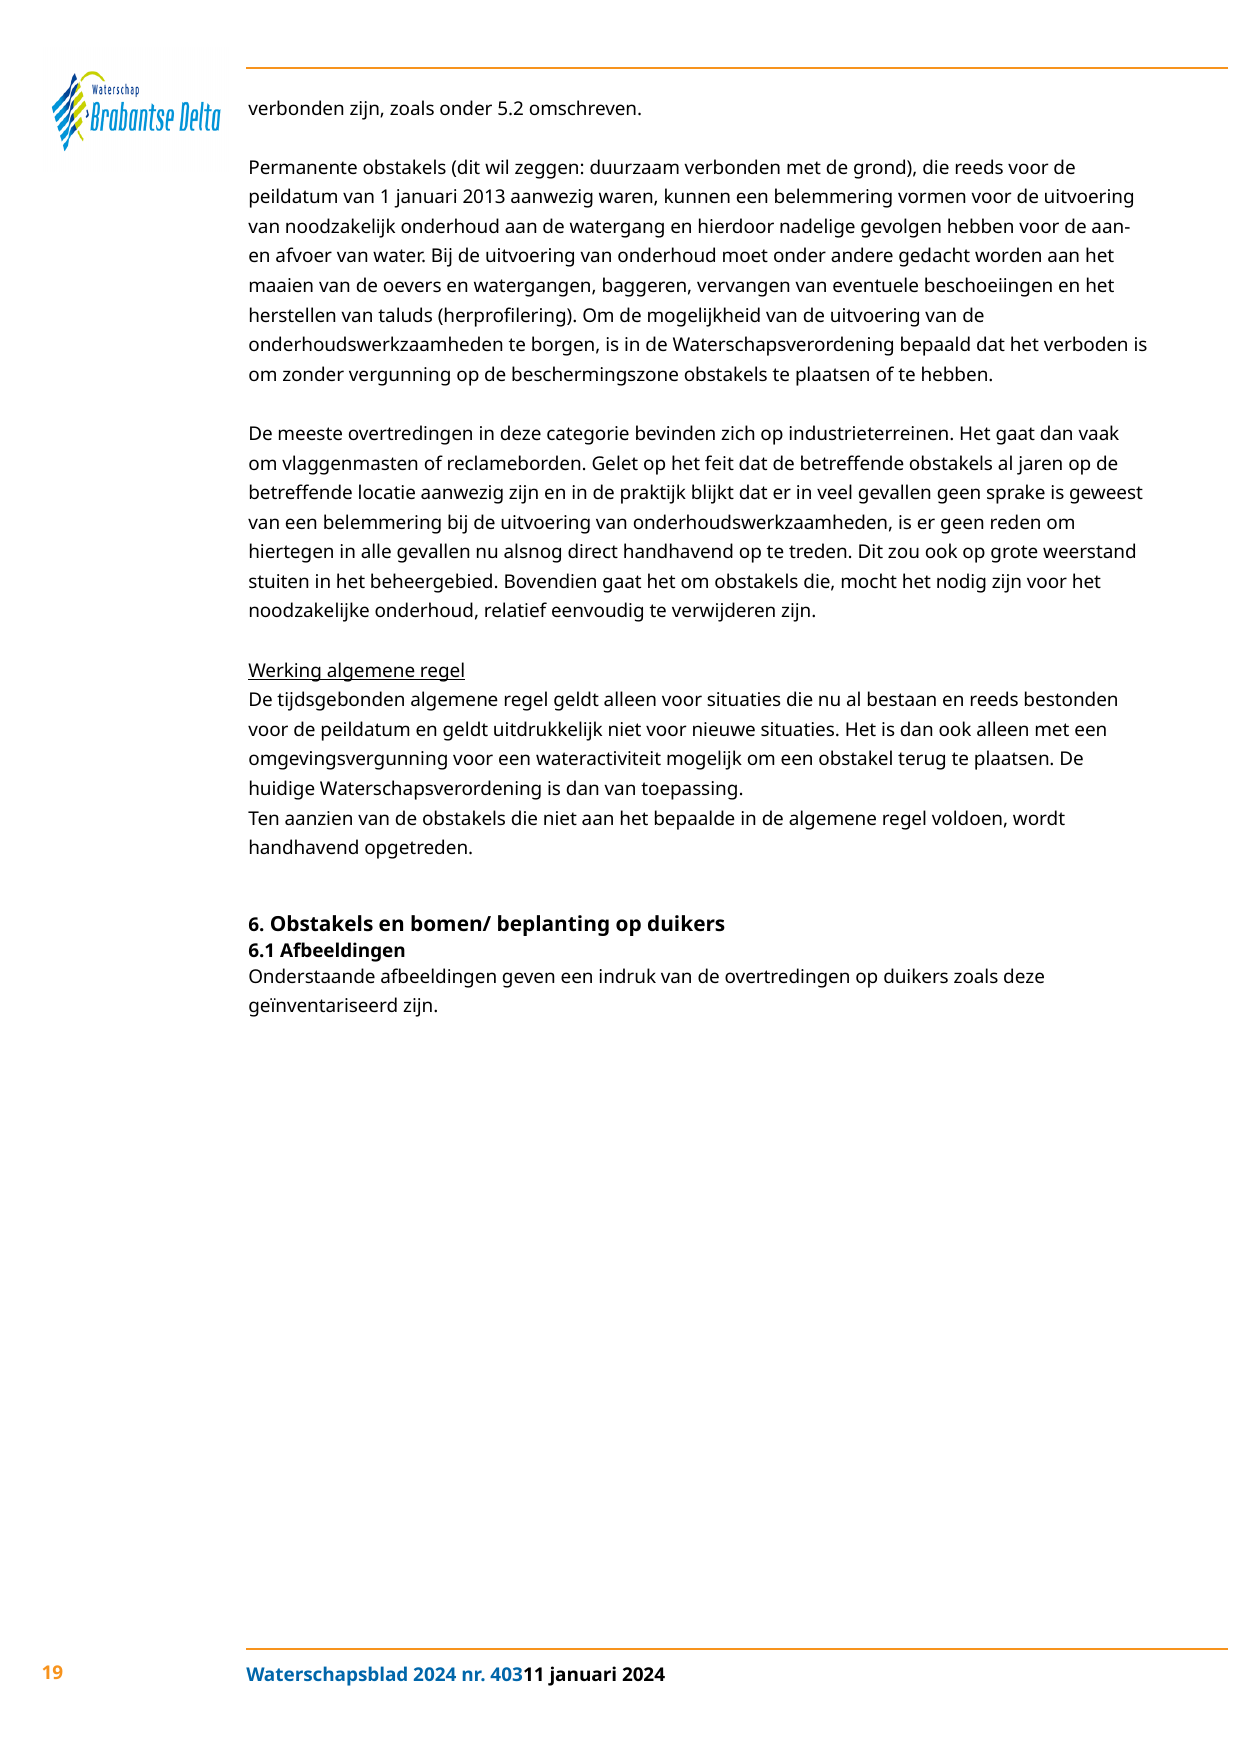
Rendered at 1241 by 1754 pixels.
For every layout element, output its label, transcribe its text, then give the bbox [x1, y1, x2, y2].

text Onderstaande afbeeldingen geven een indruk van de overtredingen op duikers zoals deze geïnventariseerd zijn. [248, 963, 1152, 1018]
picture [41, 47, 231, 172]
text 6. Obstakels en bomen/ beplanting op duikers [248, 909, 1152, 937]
text 6.1 Afbeeldingen [248, 937, 1152, 963]
table_header verbonden zijn, zoals onder 5.2 omschreven. Permanente obstakels (dit wil zeggen: duurzaam verbonden met de grond), die reeds voor de peildatum van 1 januari 2013 aanwezig waren, kunnen een belemmering vormen voor de uitvoering van noodzakelijk onderhoud aan de watergang en hierdoor nadelige gevolgen hebben voor de aan- en afvoer van water. Bij de uitvoering van onderhoud moet onder andere gedacht worden aan het maaien van de oevers en watergangen, baggeren, vervangen van eventuele beschoeiingen en het herstellen van taluds (herprofilering). Om de mogelijkheid van de uitvoering van de onderhoudswerkzaamheden te borgen, is in de Waterschapsverordening bepaald dat het verboden is om zonder vergunning op de beschermingszone obstakels te plaatsen of te hebben. De meeste overtredingen in deze categorie bevinden zich op industrieterreinen. Het gaat dan vaak om vlaggenmasten of reclameborden. Gelet op het feit dat de betreffende obstakels al jaren op de betreffende locatie aanwezig zijn en in de praktijk blijkt dat er in veel gevallen geen sprake is geweest van een belemmering bij de uitvoering van onderhoudswerkzaamheden, is er geen reden om hiertegen in alle gevallen nu alsnog direct handhavend op te treden. Dit zou ook op grote weerstand stuiten in het beheergebied. Bovendien gaat het om obstakels die, mocht het nodig zijn voor het noodzakelijke onderhoud, relatief eenvoudig te verwijderen zijn. Werking algemene regel De tijdsgebonden algemene regel geldt alleen voor situaties die nu al bestaan en reeds bestonden voor de peildatum en geldt uitdrukkelijk niet voor nieuwe situaties. Het is dan ook alleen met een omgevingsvergunning voor een wateractiviteit mogelijk om een obstakel terug te plaatsen. De huidige Waterschapsverordening is dan van toepassing. Ten aanzien van de obstakels die niet aan het bepaalde in de algemene regel voldoen, wordt handhavend opgetreden. [248, 95, 1152, 860]
